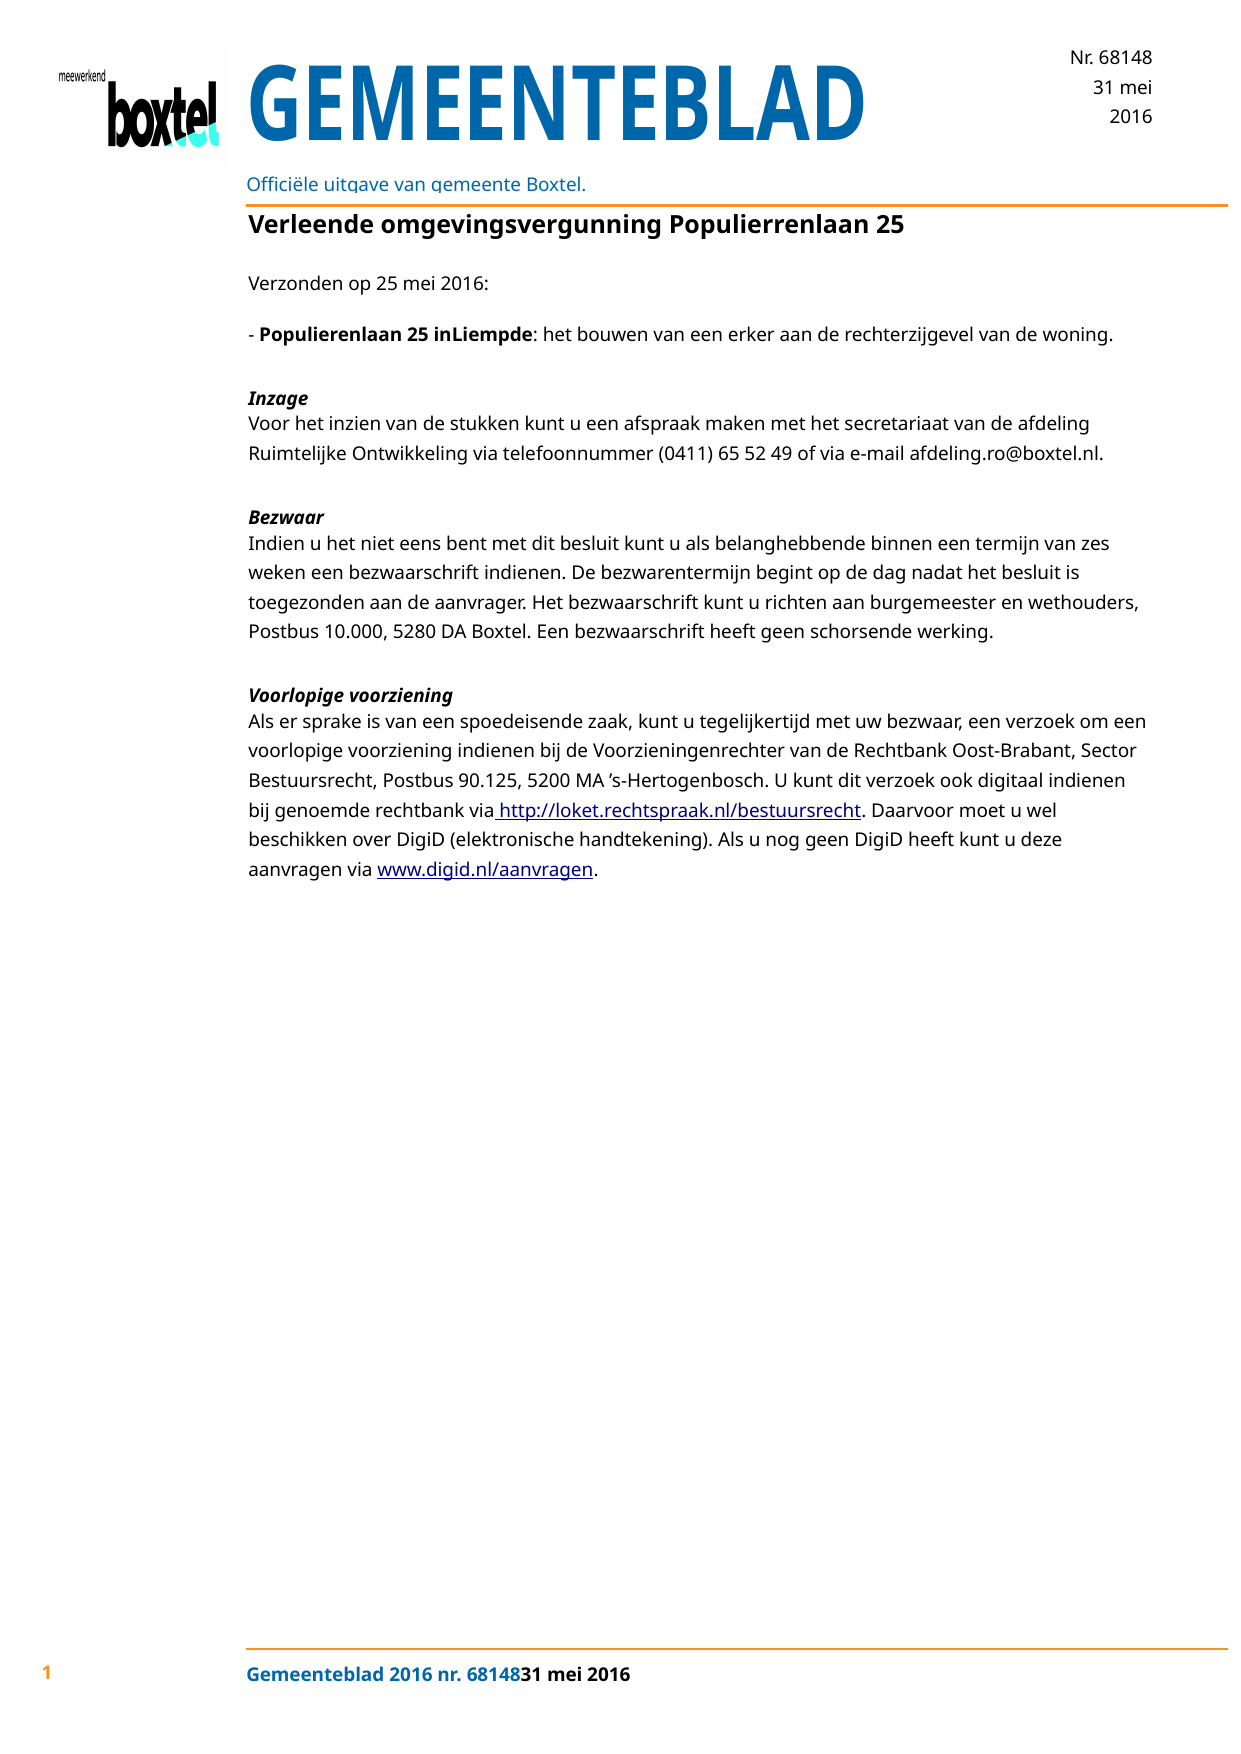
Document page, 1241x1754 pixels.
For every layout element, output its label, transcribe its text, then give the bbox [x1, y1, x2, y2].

text - Populierenlaan 25 inLiempde: het bouwen van een erker aan de rechterzijgevel van de woning. [248, 321, 1152, 346]
picture [41, 47, 231, 172]
text Voorlopige voorziening [248, 682, 1152, 708]
text Bezwaar [248, 504, 1152, 530]
text Verzonden op 25 mei 2016: [248, 270, 1152, 296]
text Voor het inzien van de stukken kunt u een afspraak maken met het secretariaat van de afdeling Ruimtelijke Ontwikkeling via telefoonnummer (0411) 65 52 49 of via e-mail afdeling.ro@boxtel.nl. [248, 410, 1152, 466]
text Verleende omgevingsvergunning Populierrenlaan 25 [248, 207, 1152, 241]
text Als er sprake is van een spoedeisende zaak, kunt u tegelijkertijd met uw bezwaar, een verzoek om een voorlopige voorziening indienen bij de Voorzieningenrechter van de Rechtbank Oost-Brabant, Sector Bestuursrecht, Postbus 90.125, 5200 MA ’s-Hertogenbosch. U kunt dit verzoek ook digitaal indienen bij genoemde rechtbank via http://loket.rechtspraak.nl/bestuursrecht. Daarvoor moet u wel beschikken over DigiD (elektronische handtekening). Als u nog geen DigiD heeft kunt u deze aanvragen via www.digid.nl/aanvragen. [248, 708, 1152, 882]
text Inzage [248, 385, 1152, 410]
text Indien u het niet eens bent met dit besluit kunt u als belanghebbende binnen een termijn van zes weken een bezwaarschrift indienen. De bezwarentermijn begint op de dag nadat het besluit is toegezonden aan de aanvrager. Het bezwaarschrift kunt u richten aan burgemeester en wethouders, Postbus 10.000, 5280 DA Boxtel. Een bezwaarschrift heeft geen schorsende werking. [248, 530, 1152, 644]
